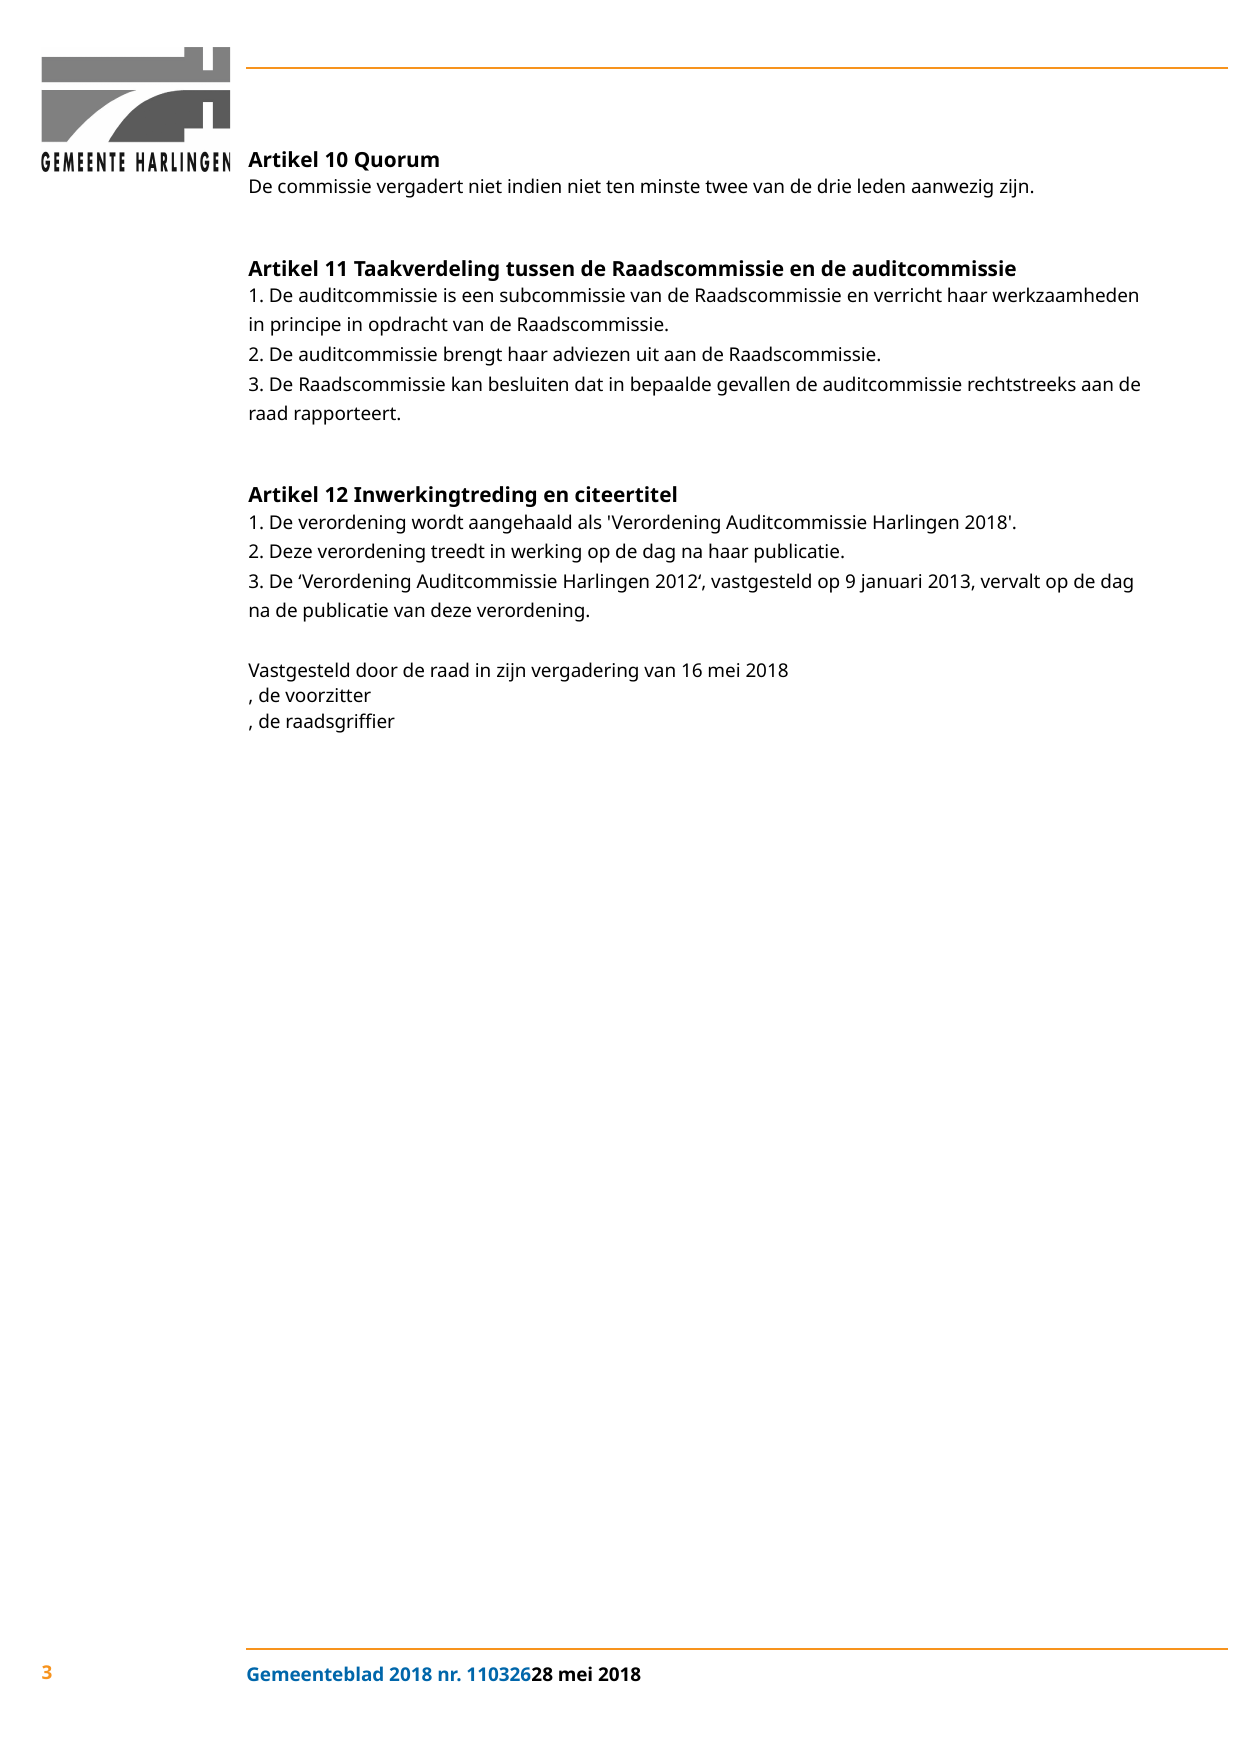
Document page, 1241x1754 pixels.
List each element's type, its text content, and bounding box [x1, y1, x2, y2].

text , de raadsgriffier [248, 708, 1152, 734]
picture [41, 47, 231, 172]
text 1. De verordening wordt aangehaald als 'Verordening Auditcommissie Harlingen 2018'. [248, 509, 1152, 534]
text 3. De ‘Verordening Auditcommissie Harlingen 2012‘, vastgesteld op 9 januari 2013, vervalt op de dag na de publicatie van deze verordening. [248, 568, 1152, 623]
text Artikel 10 Quorum [248, 145, 1152, 174]
text 2. De auditcommissie brengt haar adviezen uit aan de Raadscommissie. [248, 341, 1152, 367]
text 3. De Raadscommissie kan besluiten dat in bepaalde gevallen de auditcommissie rechtstreeks aan de raad rapporteert. [248, 371, 1152, 426]
text De commissie vergadert niet indien niet ten minste twee van de drie leden aanwezig zijn. [248, 174, 1152, 199]
text 2. Deze verordening treedt in werking op de dag na haar publicatie. [248, 538, 1152, 564]
text , de voorzitter [248, 682, 1152, 708]
text Vastgesteld door de raad in zijn vergadering van 16 mei 2018 [248, 657, 1152, 682]
text Artikel 11 Taakverdeling tussen de Raadscommissie en de auditcommissie [248, 254, 1152, 282]
text Artikel 12 Inwerkingtreding en citeertitel [248, 480, 1152, 509]
text 1. De auditcommissie is een subcommissie van de Raadscommissie en verricht haar werkzaamheden in principe in opdracht van de Raadscommissie. [248, 282, 1152, 337]
